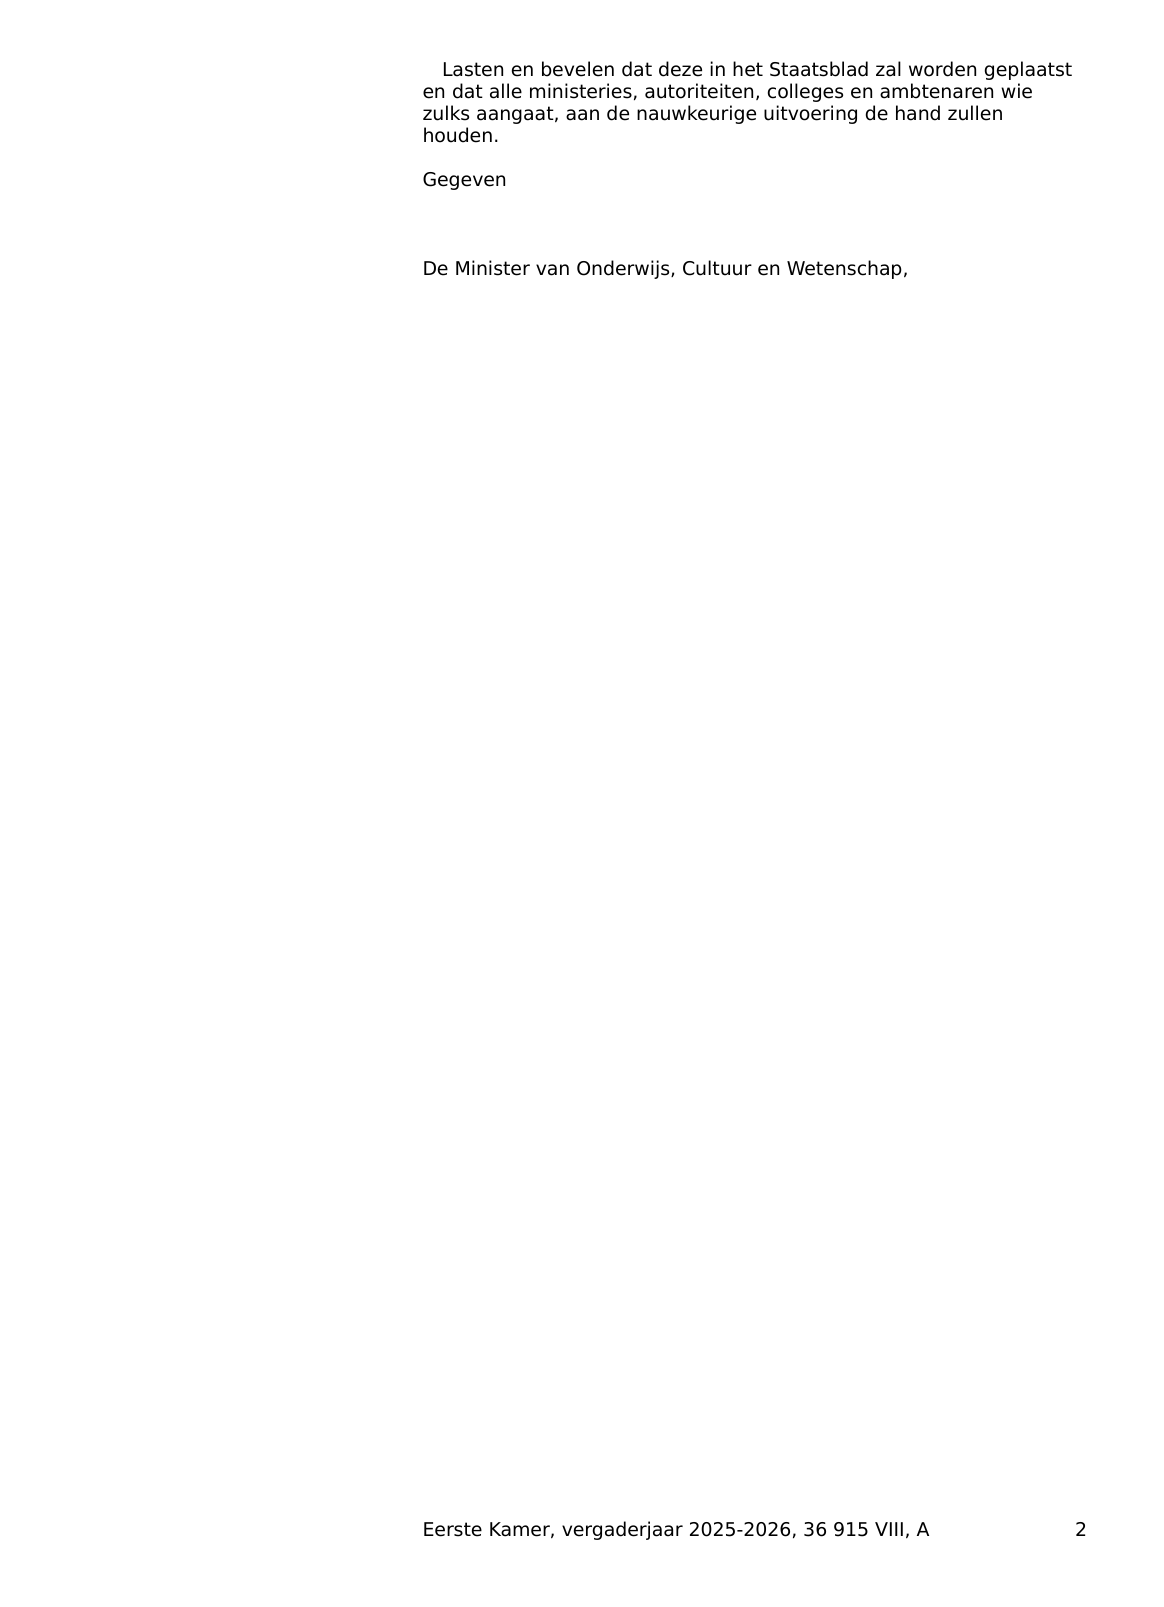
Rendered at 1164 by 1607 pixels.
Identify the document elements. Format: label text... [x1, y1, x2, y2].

text Lasten en bevelen dat deze in het Staatsblad zal worden geplaatst en dat alle ministeries, autoriteiten, colleges en ambtenaren wie zulks aangaat, aan de nauwkeurige uitvoering de hand zullen houden. [422, 59, 1087, 147]
text De Minister van Onderwijs, Cultuur en Wetenschap, [422, 258, 1087, 280]
text Gegeven [422, 169, 1087, 191]
